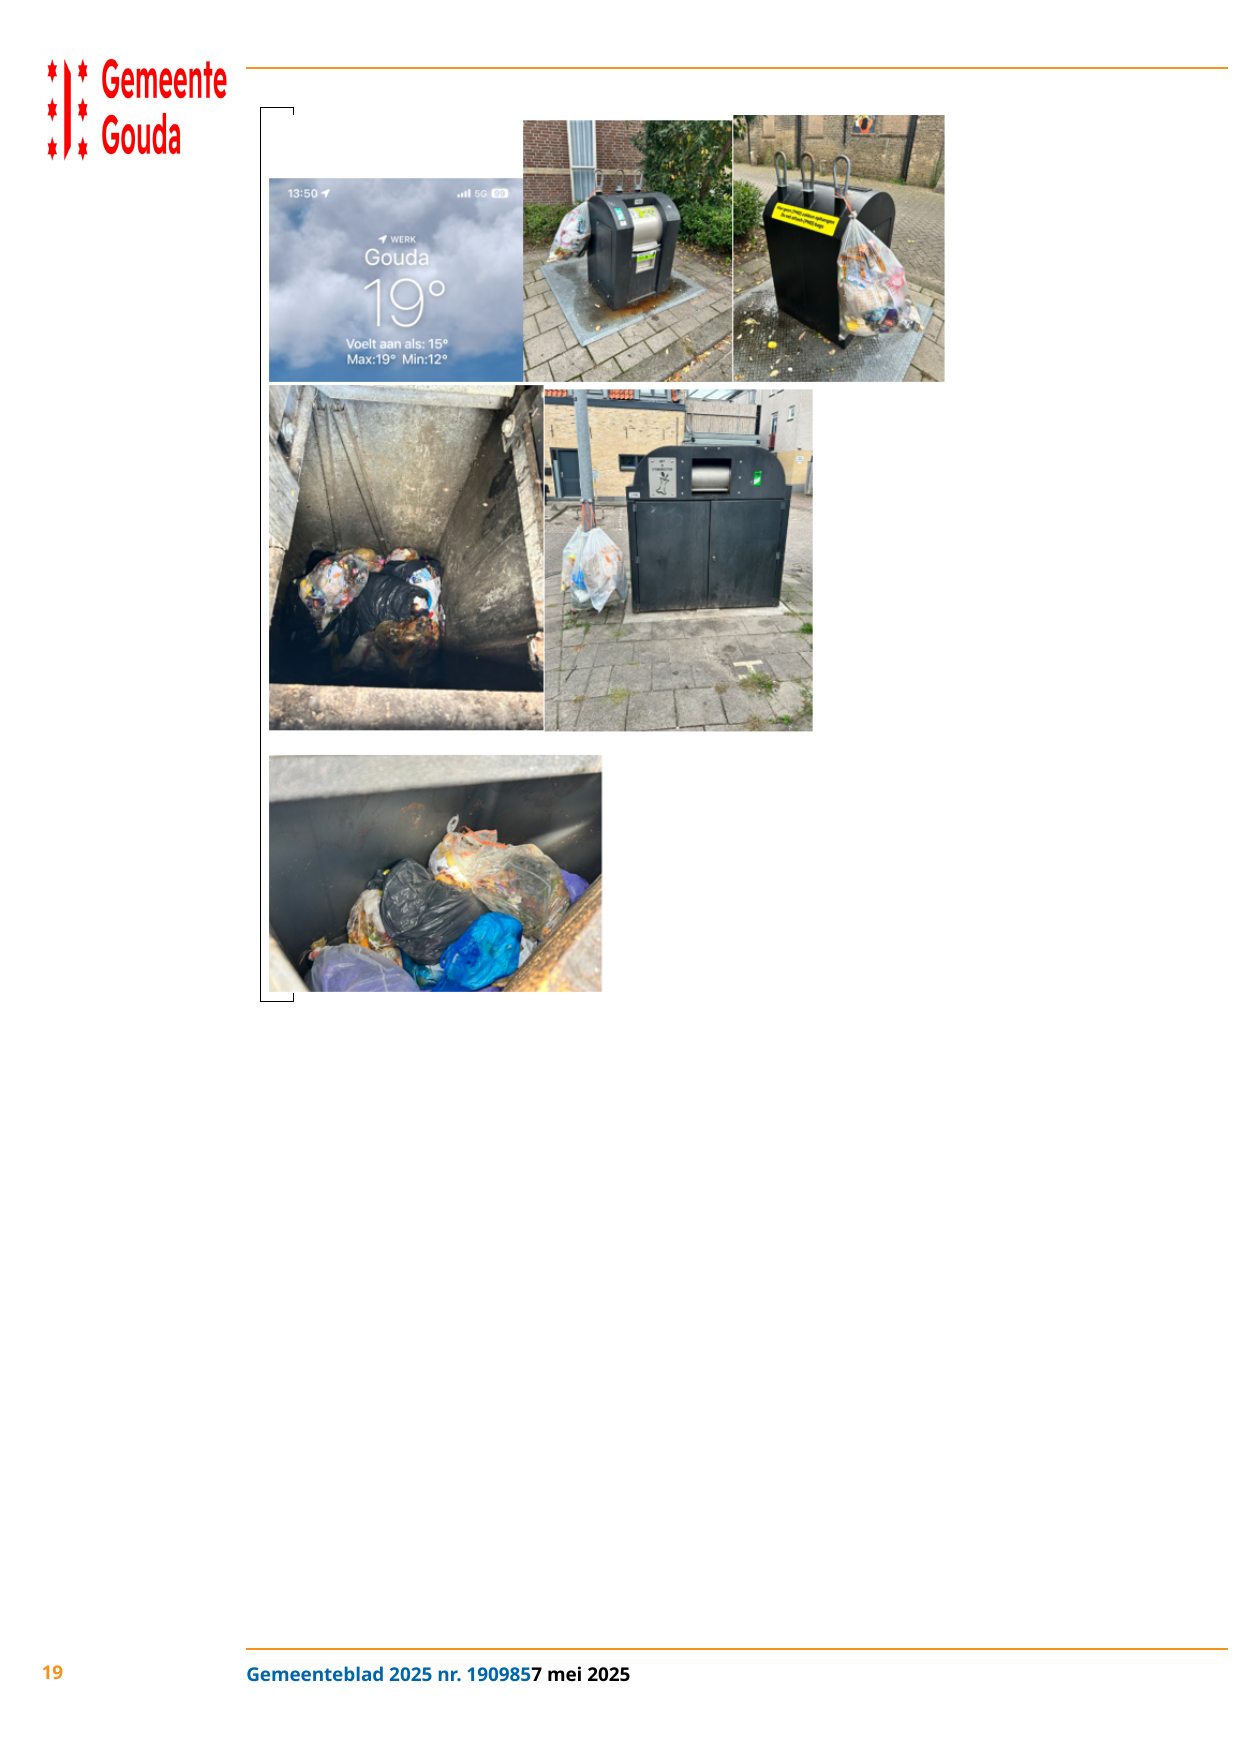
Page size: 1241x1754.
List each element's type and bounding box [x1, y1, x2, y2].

picture [268, 115, 1173, 993]
picture [41, 47, 231, 172]
